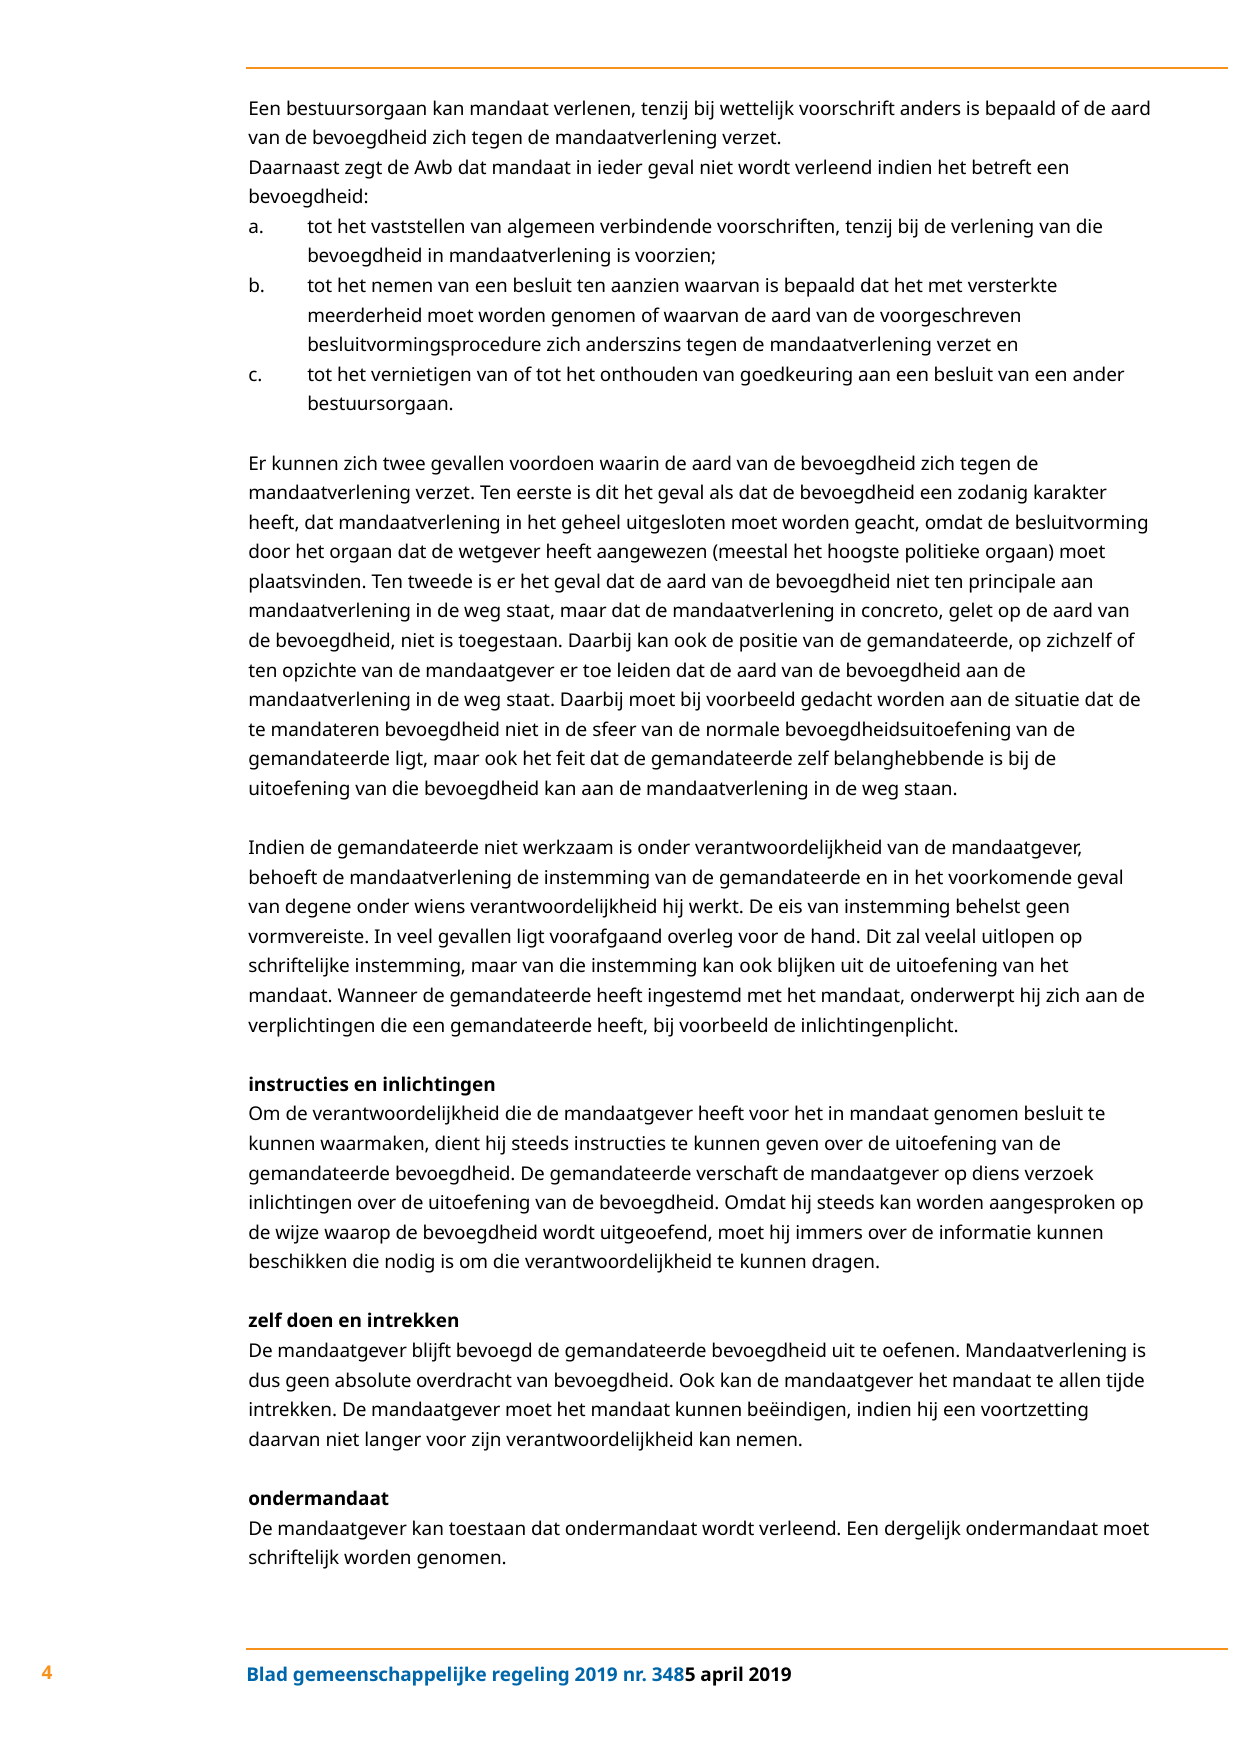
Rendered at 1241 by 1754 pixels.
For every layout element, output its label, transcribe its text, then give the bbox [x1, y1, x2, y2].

text zelf doen en intrekken [248, 1308, 1152, 1333]
text Om de verantwoordelijkheid die de mandaatgever heeft voor het in mandaat genomen besluit te kunnen waarmaken, dient hij steeds instructies te kunnen geven over de uitoefening van de gemandateerde bevoegdheid. De gemandateerde verschaft de mandaatgever op diens verzoek inlichtingen over de uitoefening van de bevoegdheid. Omdat hij steeds kan worden aangesproken op de wijze waarop de bevoegdheid wordt uitgeoefend, moet hij immers over de informatie kunnen beschikken die nodig is om die verantwoordelijkheid te kunnen dragen. [248, 1101, 1152, 1274]
list tot het vernietigen van of tot het onthouden van goedkeuring aan een besluit van een ander bestuursorgaan. [248, 361, 1152, 416]
text ondermandaat [248, 1485, 1152, 1511]
text Er kunnen zich twee gevallen voordoen waarin de aard van de bevoegdheid zich tegen de mandaatverlening verzet. Ten eerste is dit het geval als dat de bevoegdheid een zodanig karakter heeft, dat mandaatverlening in het geheel uitgesloten moet worden geacht, omdat de besluitvorming door het orgaan dat de wetgever heeft aangewezen (meestal het hoogste politieke orgaan) moet plaatsvinden. Ten tweede is er het geval dat de aard van de bevoegdheid niet ten principale aan mandaatverlening in de weg staat, maar dat de mandaatverlening in concreto, gelet op de aard van de bevoegdheid, niet is toegestaan. Daarbij kan ook de positie van de gemandateerde, op zichzelf of ten opzichte van de mandaatgever er toe leiden dat de aard van de bevoegdheid aan de mandaatverlening in de weg staat. Daarbij moet bij voorbeeld gedacht worden aan de situatie dat de te mandateren bevoegdheid niet in de sfeer van de normale bevoegdheidsuitoefening van de gemandateerde ligt, maar ook het feit dat de gemandateerde zelf belanghebbende is bij de uitoefening van die bevoegdheid kan aan de mandaatverlening in de weg staan. [248, 450, 1152, 801]
list tot het vaststellen van algemeen verbindende voorschriften, tenzij bij de verlening van die bevoegdheid in mandaatverlening is voorzien; [248, 213, 1152, 268]
text instructies en inlichtingen [248, 1071, 1152, 1097]
list tot het nemen van een besluit ten aanzien waarvan is bepaald dat het met versterkte meerderheid moet worden genomen of waarvan de aard van de voorgeschreven besluitvormingsprocedure zich anderszins tegen de mandaatverlening verzet en [248, 272, 1152, 357]
text De mandaatgever blijft bevoegd de gemandateerde bevoegdheid uit te oefenen. Mandaatverlening is dus geen absolute overdracht van bevoegdheid. Ook kan de mandaatgever het mandaat te allen tijde intrekken. De mandaatgever moet het mandaat kunnen beëindigen, indien hij een voortzetting daarvan niet langer voor zijn verantwoordelijkheid kan nemen. [248, 1337, 1152, 1452]
text De mandaatgever kan toestaan dat ondermandaat wordt verleend. Een dergelijk ondermandaat moet schriftelijk worden genomen. [248, 1515, 1152, 1570]
text Indien de gemandateerde niet werkzaam is onder verantwoordelijkheid van de mandaatgever, behoeft de mandaatverlening de instemming van de gemandateerde en in het voorkomende geval van degene onder wiens verantwoordelijkheid hij werkt. De eis van instemming behelst geen vormvereiste. In veel gevallen ligt voorafgaand overleg voor de hand. Dit zal veelal uitlopen op schriftelijke instemming, maar van die instemming kan ook blijken uit de uitoefening van het mandaat. Wanneer de gemandateerde heeft ingestemd met het mandaat, onderwerpt hij zich aan de verplichtingen die een gemandateerde heeft, bij voorbeeld de inlichtingenplicht. [248, 834, 1152, 1038]
text Een bestuursorgaan kan mandaat verlenen, tenzij bij wettelijk voorschrift anders is bepaald of de aard van de bevoegdheid zich tegen de mandaatverlening verzet. [248, 95, 1152, 150]
text Daarnaast zegt de Awb dat mandaat in ieder geval niet wordt verleend indien het betreft een bevoegdheid: [248, 154, 1152, 209]
picture [41, 47, 231, 172]
